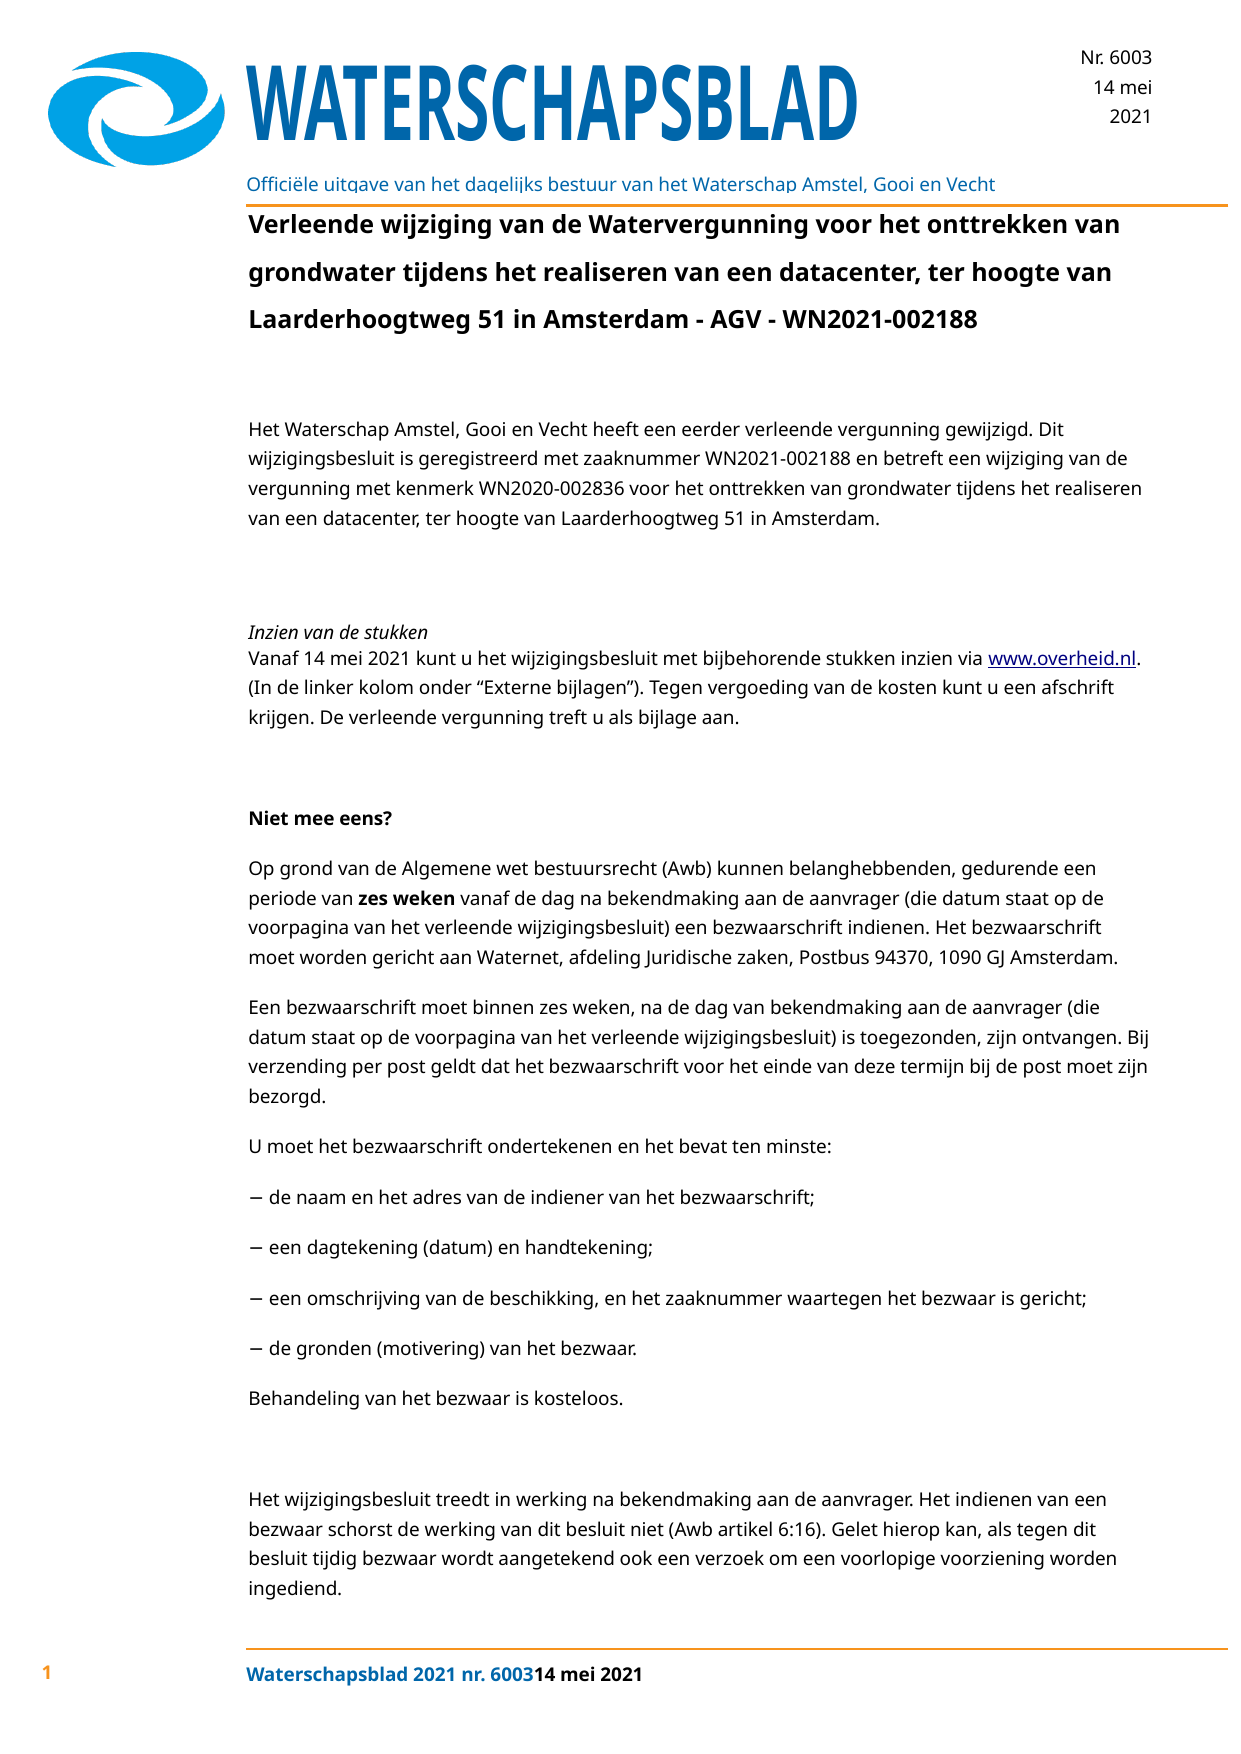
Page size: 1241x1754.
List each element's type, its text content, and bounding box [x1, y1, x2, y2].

text Inzien van de stukken [248, 619, 1152, 645]
text Niet mee eens? [248, 805, 1152, 831]
text Het wijzigingsbesluit treedt in werking na bekendmaking aan de aanvrager. Het indienen van een bezwaar schorst de werking van dit besluit niet (Awb artikel 6:16). Gelet hierop kan, als tegen dit besluit tijdig bezwaar wordt aangetekend ook een verzoek om een voorlopige voorziening worden ingediend. [248, 1486, 1152, 1601]
text Op grond van de Algemene wet bestuursrecht (Awb) kunnen belanghebbenden, gedurende een periode van zes weken vanaf de dag na bekendmaking aan de aanvrager (die datum staat op de voorpagina van het verleende wijzigingsbesluit) een bezwaarschrift indienen. Het bezwaarschrift moet worden gericht aan Waternet, afdeling Juridische zaken, Postbus 94370, 1090 GJ Amsterdam. [248, 855, 1152, 970]
text Verleende wijziging van de Watervergunning voor het onttrekken van grondwater tijdens het realiseren van een datacenter, ter hoogte van Laarderhoogtweg 51 in Amsterdam - AGV - WN2021-002188 [248, 207, 1152, 336]
text − de gronden (motivering) van het bezwaar. [248, 1335, 1152, 1361]
text U moet het bezwaarschrift ondertekenen en het bevat ten minste: [248, 1133, 1152, 1159]
text Behandeling van het bezwaar is kosteloos. [248, 1386, 1152, 1411]
text Vanaf 14 mei 2021 kunt u het wijzigingsbesluit met bijbehorende stukken inzien via www.overheid.nl. (In de linker kolom onder “Externe bijlagen”). Tegen vergoeding van de kosten kunt u een afschrift krijgen. De verleende vergunning treft u als bijlage aan. [248, 645, 1152, 730]
text − de naam en het adres van de indiener van het bezwaarschrift; [248, 1184, 1152, 1210]
text Een bezwaarschrift moet binnen zes weken, na de dag van bekendmaking aan de aanvrager (die datum staat op de voorpagina van het verleende wijzigingsbesluit) is toegezonden, zijn ontvangen. Bij verzending per post geldt dat het bezwaarschrift voor het einde van deze termijn bij de post moet zijn bezorgd. [248, 994, 1152, 1109]
text Het Waterschap Amstel, Gooi en Vecht heeft een eerder verleende vergunning gewijzigd. Dit wijzigingsbesluit is geregistreerd met zaaknummer WN2021-002188 en betreft een wijziging van de vergunning met kenmerk WN2020-002836 voor het onttrekken van grondwater tijdens het realiseren van een datacenter, ter hoogte van Laarderhoogtweg 51 in Amsterdam. [248, 416, 1152, 530]
picture [41, 47, 231, 172]
text − een omschrijving van de beschikking, en het zaaknummer waartegen het bezwaar is gericht; [248, 1285, 1152, 1311]
text − een dagtekening (datum) en handtekening; [248, 1234, 1152, 1260]
